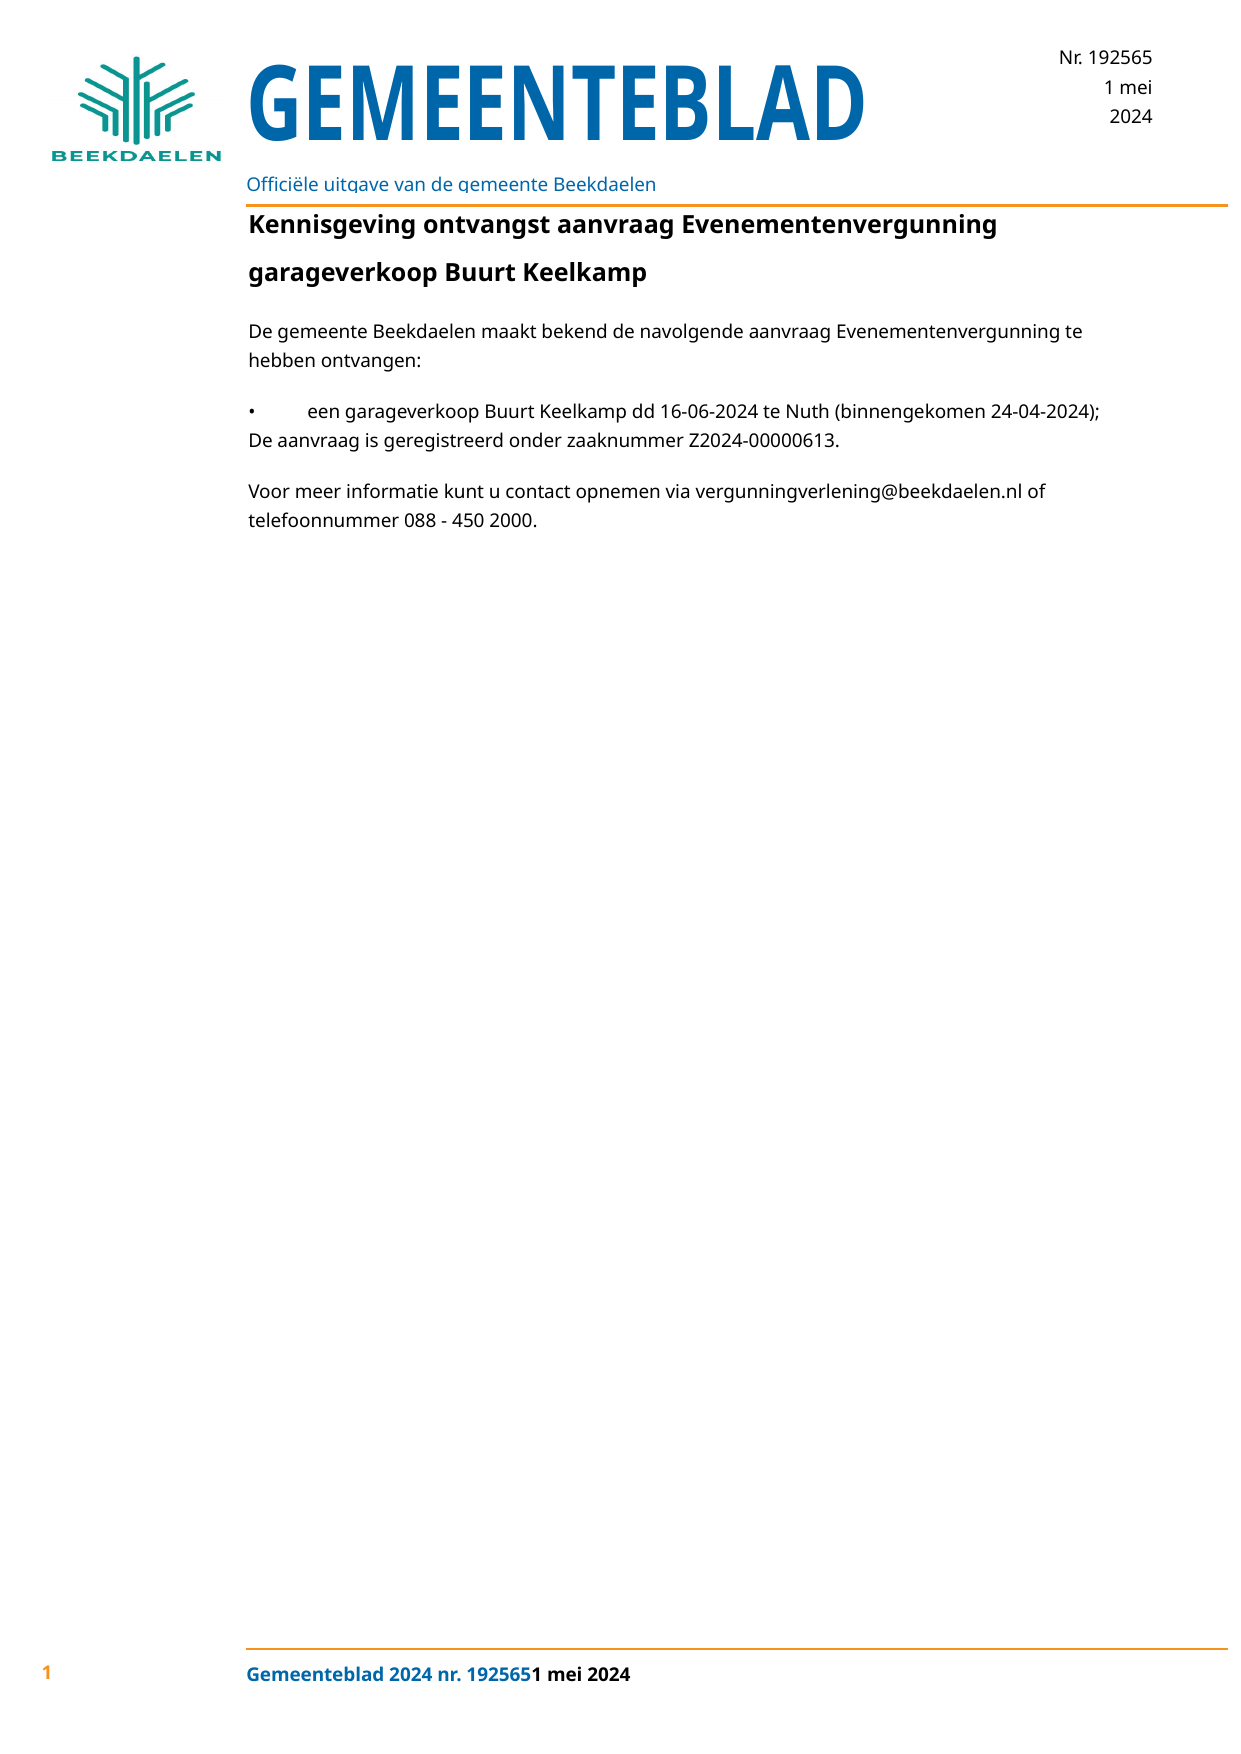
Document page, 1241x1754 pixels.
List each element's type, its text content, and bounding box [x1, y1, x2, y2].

picture [41, 47, 231, 172]
text Kennisgeving ontvangst aanvraag Evenementenvergunning garageverkoop Buurt Keelkamp [248, 207, 1152, 288]
list een garageverkoop Buurt Keelkamp dd 16-06-2024 te Nuth (binnengekomen 24-04-2024); [248, 398, 1152, 424]
text Voor meer informatie kunt u contact opnemen via vergunningverlening@beekdaelen.nl of telefoonnummer 088 - 450 2000. [248, 478, 1152, 533]
text De gemeente Beekdaelen maakt bekend de navolgende aanvraag Evenementenvergunning te hebben ontvangen: [248, 318, 1152, 373]
text De aanvraag is geregistreerd onder zaaknummer Z2024-00000613. [248, 427, 1152, 453]
